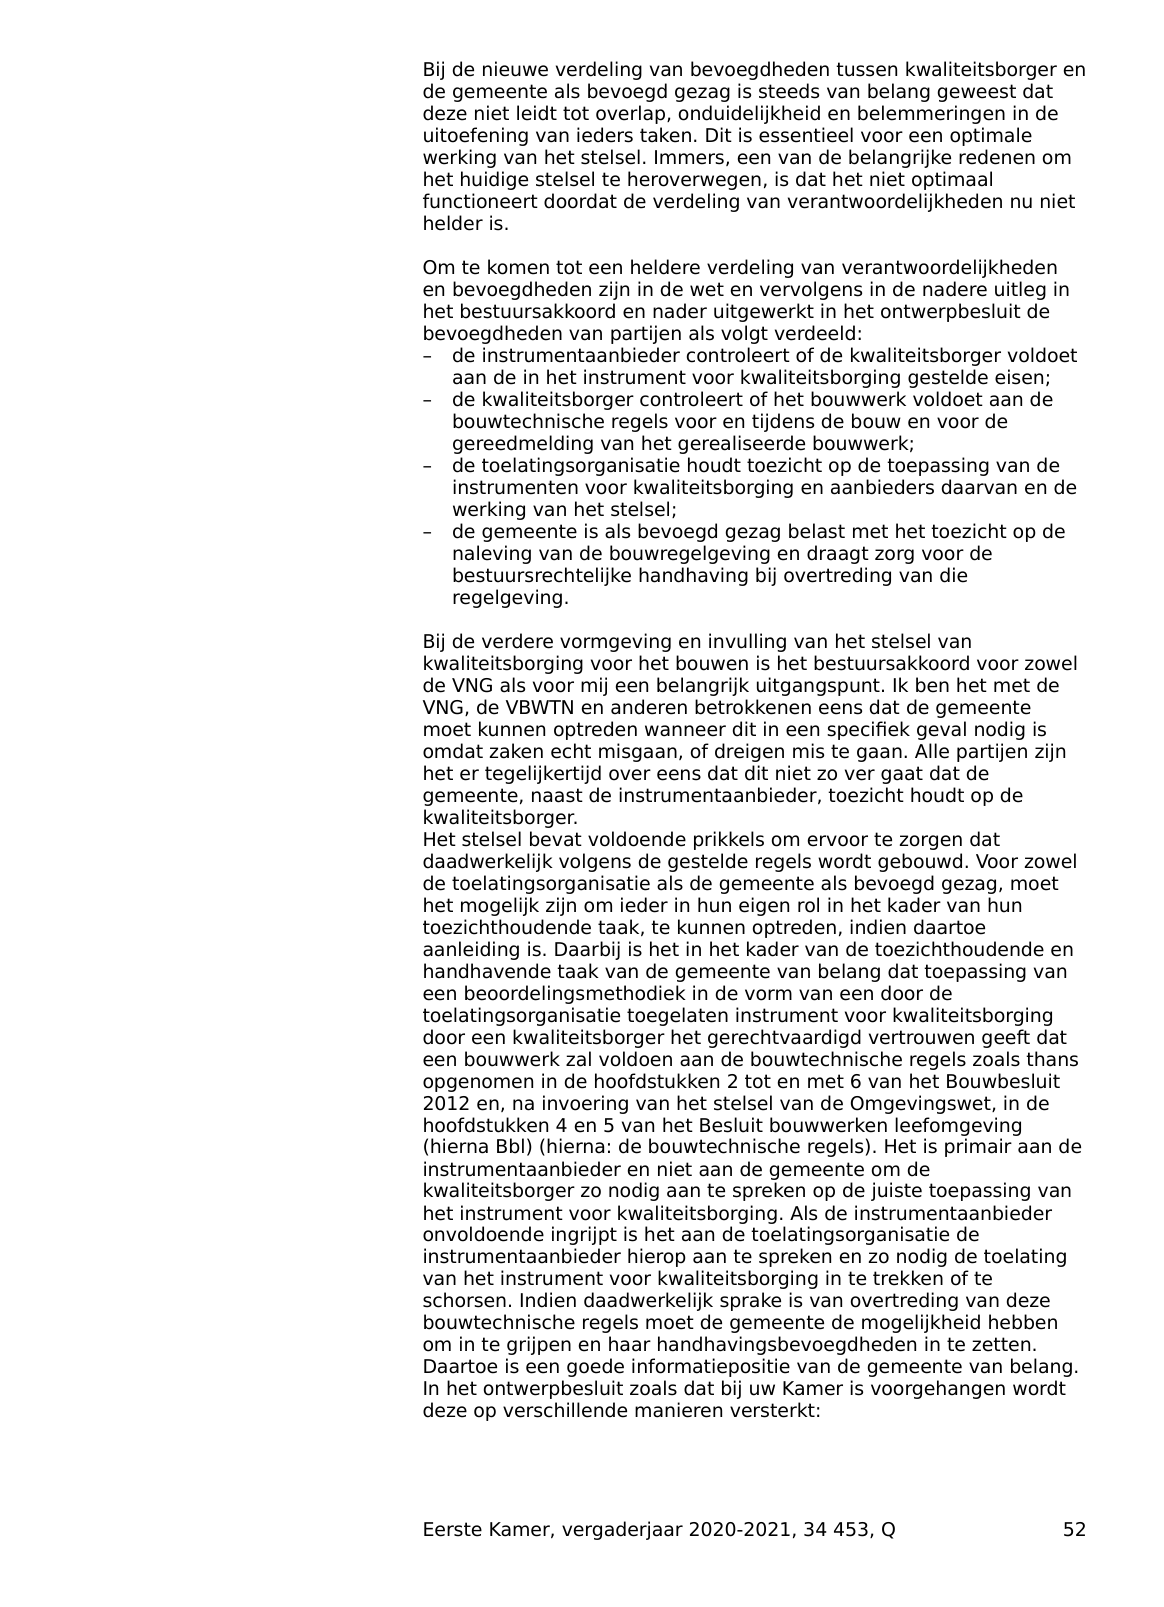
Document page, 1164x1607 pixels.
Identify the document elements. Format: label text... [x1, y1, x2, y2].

text Bij de nieuwe verdeling van bevoegdheden tussen kwaliteitsborger en de gemeente als bevoegd gezag is steeds van belang geweest dat deze niet leidt tot overlap, onduidelijkheid en belemmeringen in de uitoefening van ieders taken. Dit is essentieel voor een optimale werking van het stelsel. Immers, een van de belangrijke redenen om het huidige stelsel te heroverwegen, is dat het niet optimaal functioneert doordat de verdeling van verantwoordelijkheden nu niet helder is. [422, 59, 1087, 235]
text Bij de verdere vormgeving en invulling van het stelsel van kwaliteitsborging voor het bouwen is het bestuursakkoord voor zowel de VNG als voor mij een belangrijk uitgangspunt. Ik ben het met de VNG, de VBWTN en anderen betrokkenen eens dat de gemeente moet kunnen optreden wanneer dit in een specifiek geval nodig is omdat zaken echt misgaan, of dreigen mis te gaan. Alle partijen zijn het er tegelijkertijd over eens dat dit niet zo ver gaat dat de gemeente, naast de instrumentaanbieder, toezicht houdt op de kwaliteitsborger. [422, 631, 1087, 829]
text Om te komen tot een heldere verdeling van verantwoordelijkheden en bevoegdheden zijn in de wet en vervolgens in de nadere uitleg in het bestuursakkoord en nader uitgewerkt in het ontwerpbesluit de bevoegdheden van partijen als volgt verdeeld: [422, 257, 1087, 345]
text – de gemeente is als bevoegd gezag belast met het toezicht op de naleving van de bouwregelgeving en draagt zorg voor de bestuursrechtelijke handhaving bij overtreding van die regelgeving. [422, 521, 1087, 609]
text – de kwaliteitsborger controleert of het bouwwerk voldoet aan de bouwtechnische regels voor en tijdens de bouw en voor de gereedmelding van het gerealiseerde bouwwerk; [422, 389, 1087, 455]
text Het stelsel bevat voldoende prikkels om ervoor te zorgen dat daadwerkelijk volgens de gestelde regels wordt gebouwd. Voor zowel de toelatingsorganisatie als de gemeente als bevoegd gezag, moet het mogelijk zijn om ieder in hun eigen rol in het kader van hun toezichthoudende taak, te kunnen optreden, indien daartoe aanleiding is. Daarbij is het in het kader van de toezichthoudende en handhavende taak van de gemeente van belang dat toepassing van een beoordelingsmethodiek in de vorm van een door de toelatingsorganisatie toegelaten instrument voor kwaliteitsborging door een kwaliteitsborger het gerechtvaardigd vertrouwen geeft dat een bouwwerk zal voldoen aan de bouwtechnische regels zoals thans opgenomen in de hoofdstukken 2 tot en met 6 van het Bouwbesluit 2012 en, na invoering van het stelsel van de Omgevingswet, in de hoofdstukken 4 en 5 van het Besluit bouwwerken leefomgeving (hierna Bbl) (hierna: de bouwtechnische regels). Het is primair aan de instrumentaanbieder en niet aan de gemeente om de kwaliteitsborger zo nodig aan te spreken op de juiste toepassing van het instrument voor kwaliteitsborging. Als de instrumentaanbieder onvoldoende ingrijpt is het aan de toelatingsorganisatie de instrumentaanbieder hierop aan te spreken en zo nodig de toelating van het instrument voor kwaliteitsborging in te trekken of te schorsen. Indien daadwerkelijk sprake is van overtreding van deze bouwtechnische regels moet de gemeente de mogelijkheid hebben om in te grijpen en haar handhavingsbevoegdheden in te zetten. Daartoe is een goede informatiepositie van de gemeente van belang. In het ontwerpbesluit zoals dat bij uw Kamer is voorgehangen wordt deze op verschillende manieren versterkt: [422, 829, 1087, 1422]
text – de toelatingsorganisatie houdt toezicht op de toepassing van de instrumenten voor kwaliteitsborging en aanbieders daarvan en de werking van het stelsel; [422, 455, 1087, 521]
text – de instrumentaanbieder controleert of de kwaliteitsborger voldoet aan de in het instrument voor kwaliteitsborging gestelde eisen; [422, 345, 1087, 389]
